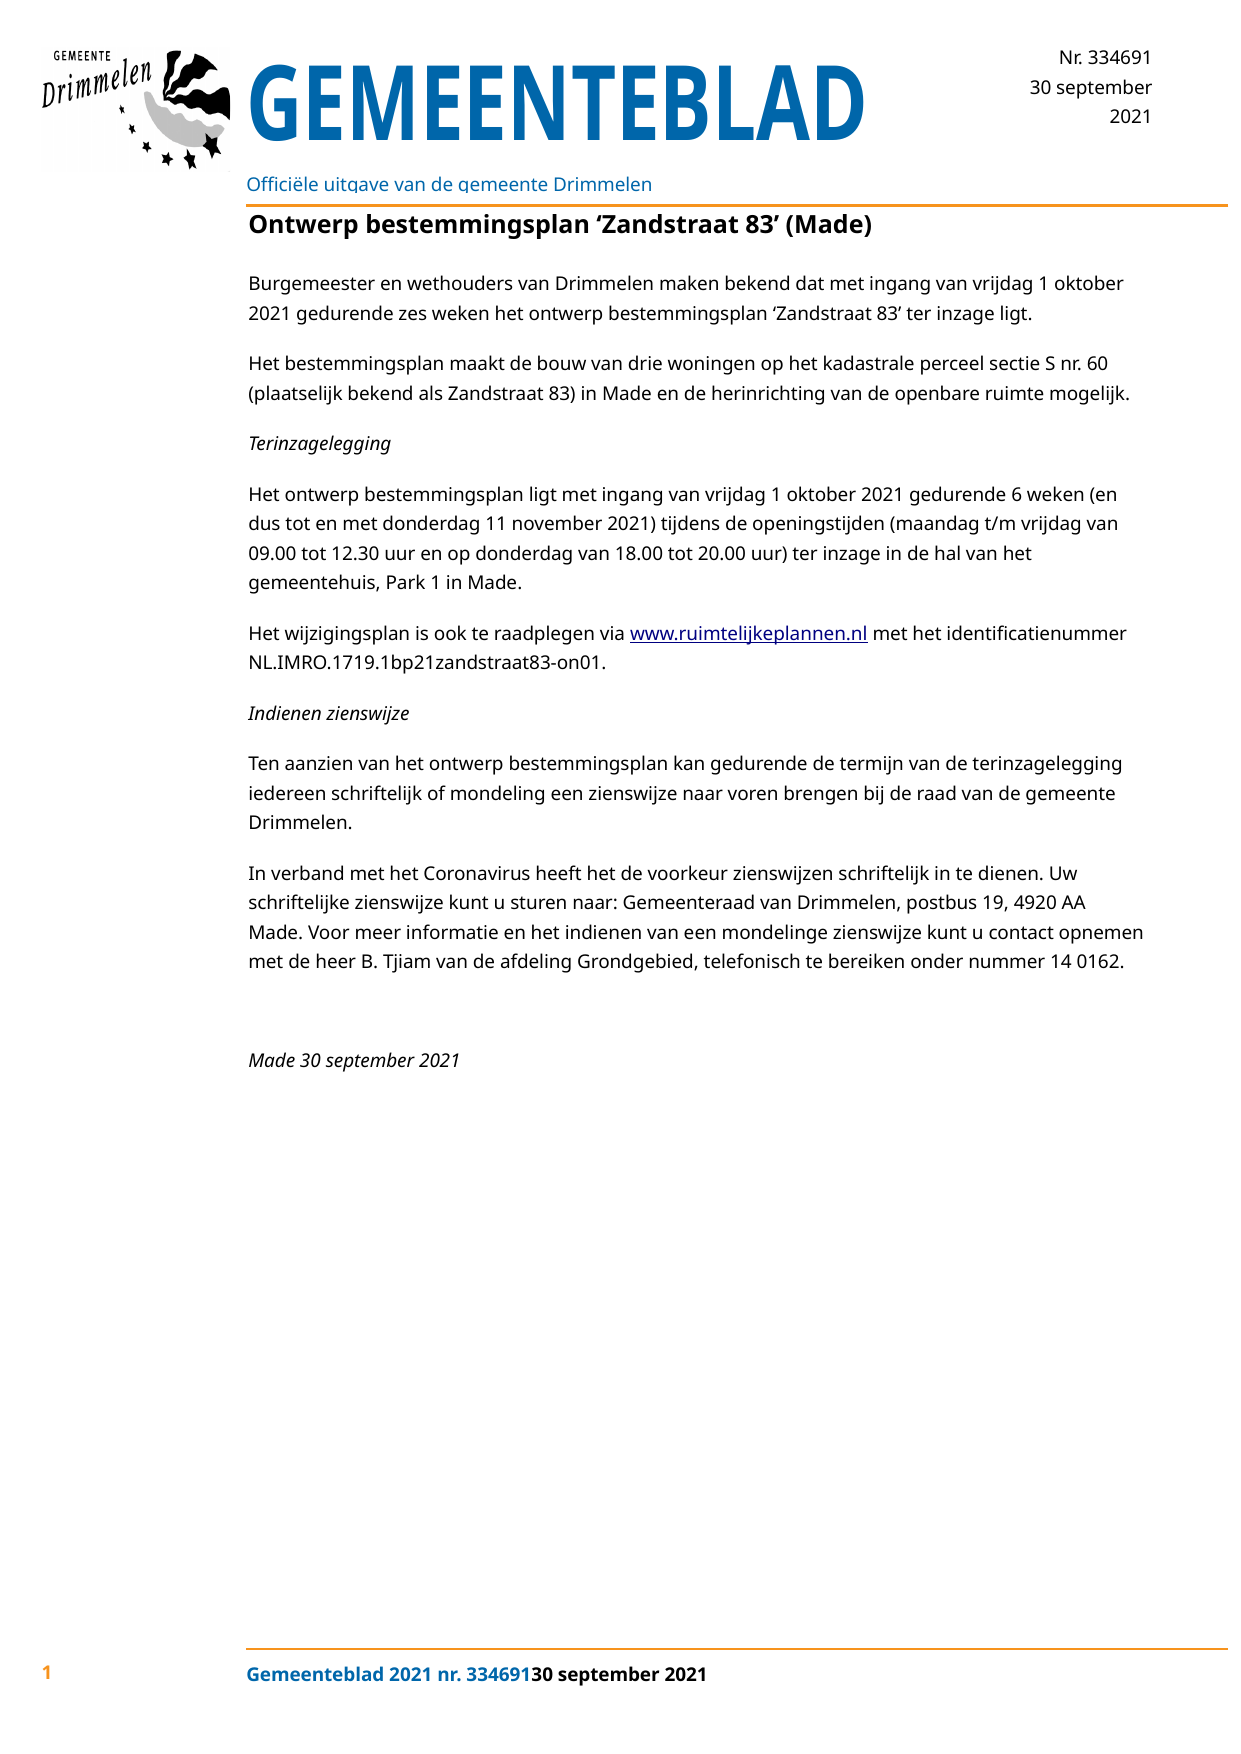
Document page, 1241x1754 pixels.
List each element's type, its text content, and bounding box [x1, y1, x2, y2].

text Het wijzigingsplan is ook te raadplegen via www.ruimtelijkeplannen.nl met het identificatienummer NL.IMRO.1719.1bp21zandstraat83-on01. [248, 620, 1152, 675]
text Terinzagelegging [248, 430, 1152, 456]
text Het bestemmingsplan maakt de bouw van drie woningen op het kadastrale perceel sectie S nr. 60 (plaatselijk bekend als Zandstraat 83) in Made en de herinrichting van de openbare ruimte mogelijk. [248, 350, 1152, 406]
text In verband met het Coronavirus heeft het de voorkeur zienswijzen schriftelijk in te dienen. Uw schriftelijke zienswijze kunt u sturen naar: Gemeenteraad van Drimmelen, postbus 19, 4920 AA Made. Voor meer informatie en het indienen van een mondelinge zienswijze kunt u contact opnemen met de heer B. Tjiam van de afdeling Grondgebied, telefonisch te bereiken onder nummer 14 0162. [248, 860, 1152, 974]
text Ontwerp bestemmingsplan ‘Zandstraat 83’ (Made) [248, 207, 1152, 241]
text Burgemeester en wethouders van Drimmelen maken bekend dat met ingang van vrijdag 1 oktober 2021 gedurende zes weken het ontwerp bestemmingsplan ‘Zandstraat 83’ ter inzage ligt. [248, 270, 1152, 326]
text Indienen zienswijze [248, 700, 1152, 726]
text Made 30 september 2021 [248, 1047, 1152, 1073]
text Ten aanzien van het ontwerp bestemmingsplan kan gedurende de termijn van de terinzagelegging iedereen schriftelijk of mondeling een zienswijze naar voren brengen bij de raad van de gemeente Drimmelen. [248, 750, 1152, 835]
text Het ontwerp bestemmingsplan ligt met ingang van vrijdag 1 oktober 2021 gedurende 6 weken (en dus tot en met donderdag 11 november 2021) tijdens de openingstijden (maandag t/m vrijdag van 09.00 tot 12.30 uur en op donderdag van 18.00 tot 20.00 uur) ter inzage in de hal van het gemeentehuis, Park 1 in Made. [248, 481, 1152, 595]
picture [41, 47, 231, 172]
